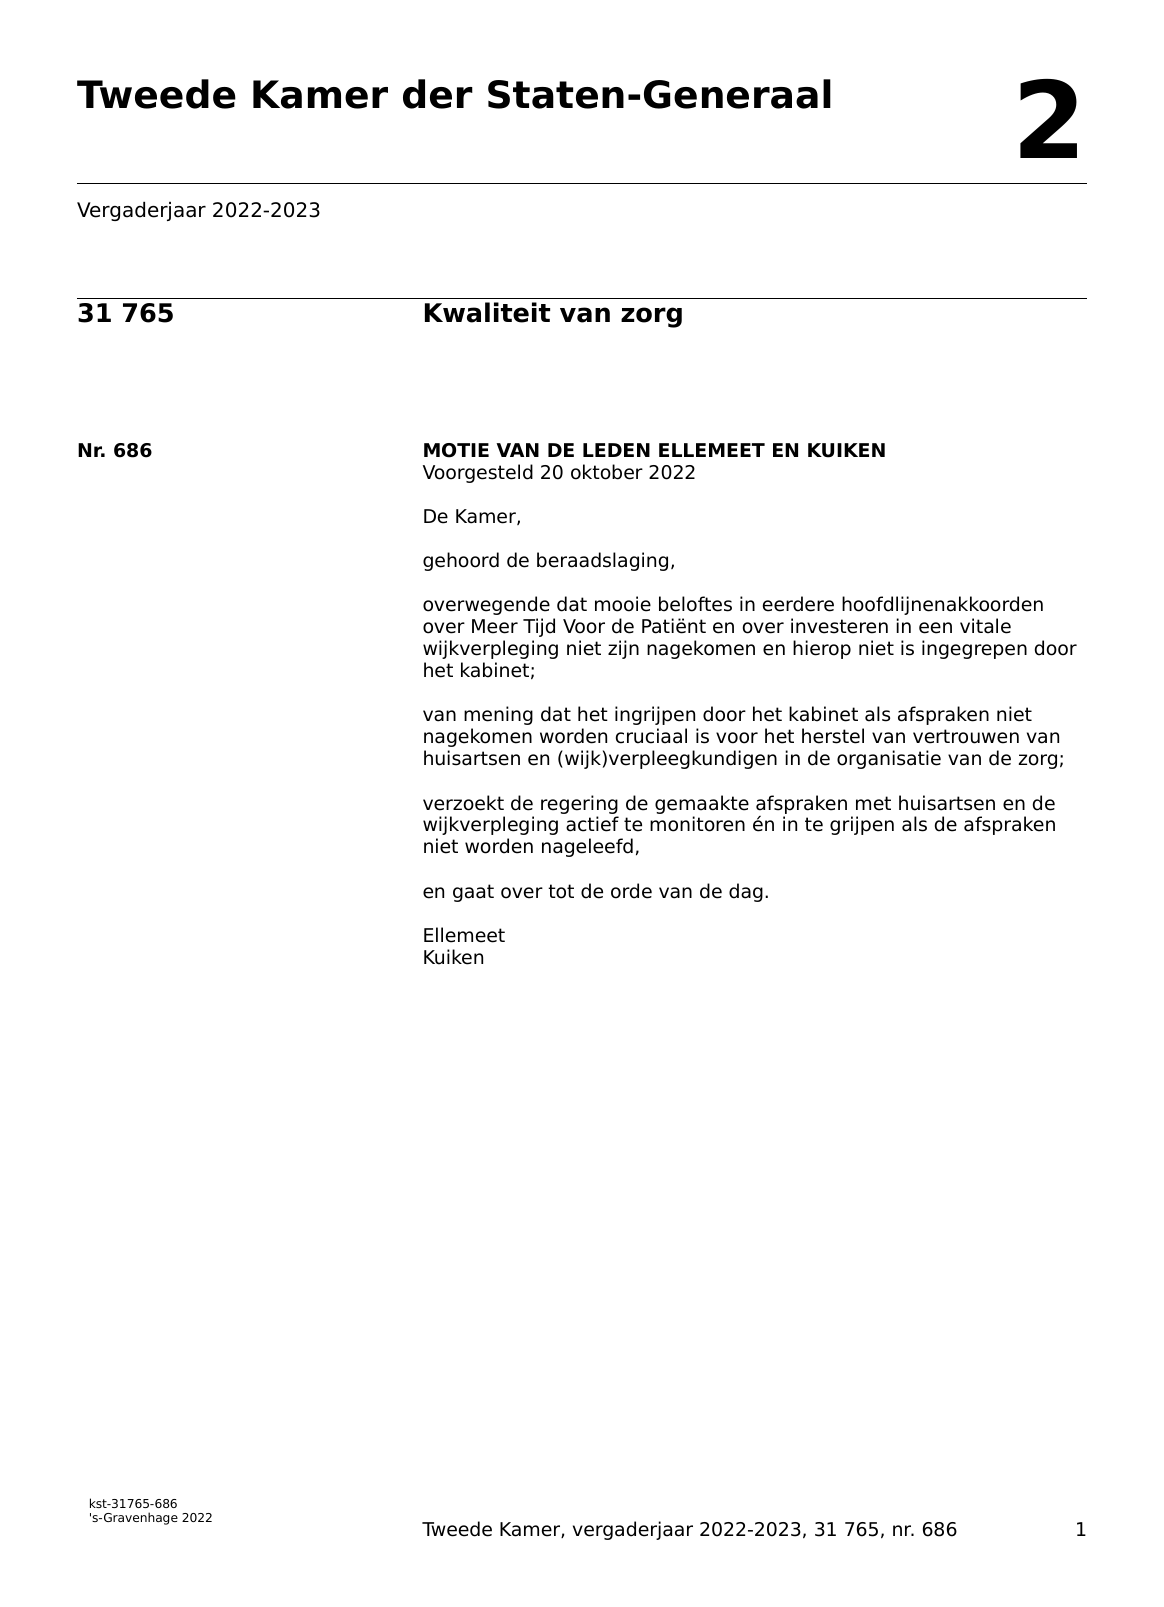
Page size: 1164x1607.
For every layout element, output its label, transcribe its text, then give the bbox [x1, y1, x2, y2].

text en gaat over tot de orde van de dag. [422, 881, 1087, 902]
text van mening dat het ingrijpen door het kabinet als afspraken niet nagekomen worden cruciaal is voor het herstel van vertrouwen van huisartsen en (wijk)verpleegkundigen in de organisatie van de zorg; [422, 704, 1087, 770]
text overwegende dat mooie beloftes in eerdere hoofdlijnenakkoorden over Meer Tijd Voor de Patiënt en over investeren in een vitale wijkverpleging niet zijn nagekomen en hierop niet is ingegrepen door het kabinet; [422, 594, 1087, 682]
text kst-31765-686 [88, 1497, 323, 1511]
text Voorgesteld 20 oktober 2022 [422, 462, 1087, 484]
subtitle Nr. 686 MOTIE VAN DE LEDEN ELLEMEET EN KUIKEN [77, 440, 1087, 462]
text verzoekt de regering de gemaakte afspraken met huisartsen en de wijkverpleging actief te monitoren én in te grijpen als de afspraken niet worden nageleefd, [422, 792, 1087, 858]
subtitle 31 765 Kwaliteit van zorg [77, 299, 1087, 329]
text Kuiken [422, 947, 1087, 969]
table_header Tweede Kamer der Staten-Generaal [77, 59, 886, 183]
text Ellemeet [422, 925, 1087, 947]
table_cell Vergaderjaar 2022-2023 [77, 184, 1087, 298]
text gehoord de beraadslaging, [422, 550, 1087, 572]
table_header 2 [886, 59, 1087, 183]
text 's-Gravenhage 2022 [88, 1511, 323, 1525]
text De Kamer, [422, 506, 1087, 528]
